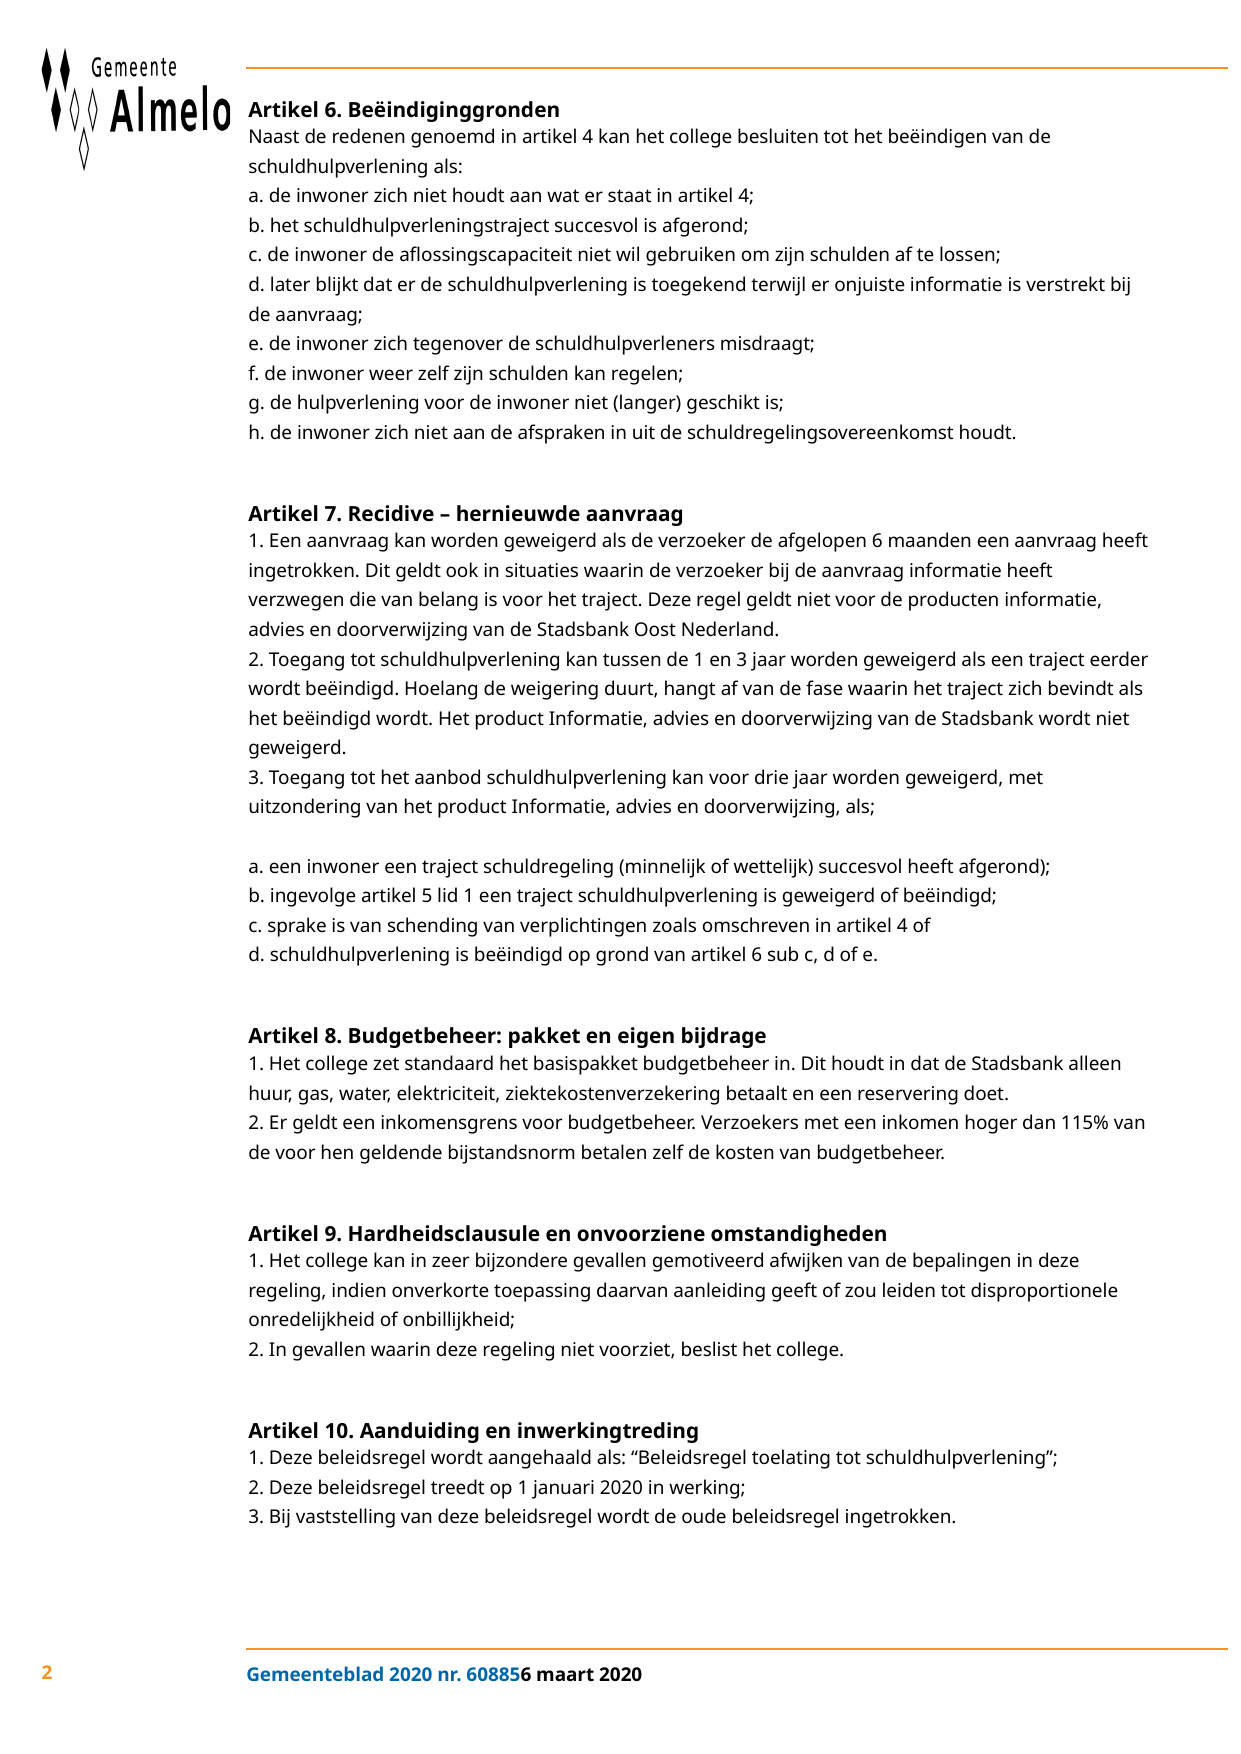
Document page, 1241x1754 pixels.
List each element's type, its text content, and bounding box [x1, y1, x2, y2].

text d. schuldhulpverlening is beëindigd op grond van artikel 6 sub c, d of e. [248, 942, 1152, 967]
text h. de inwoner zich niet aan de afspraken in uit de schuldregelingsovereenkomst houdt. [248, 419, 1152, 445]
text Artikel 7. Recidive – hernieuwde aanvraag [248, 499, 1152, 527]
text b. ingevolge artikel 5 lid 1 een traject schuldhulpverlening is geweigerd of beëindigd; [248, 882, 1152, 908]
text b. het schuldhulpverleningstraject succesvol is afgerond; [248, 212, 1152, 238]
text d. later blijkt dat er de schuldhulpverlening is toegekend terwijl er onjuiste informatie is verstrekt bij de aanvraag; [248, 271, 1152, 326]
text 1. Deze beleidsregel wordt aangehaald als: “Beleidsregel toelating tot schuldhulpverlening”; [248, 1444, 1152, 1470]
text a. de inwoner zich niet houdt aan wat er staat in artikel 4; [248, 182, 1152, 208]
text 2. Er geldt een inkomensgrens voor budgetbeheer. Verzoekers met een inkomen hoger dan 115% van de voor hen geldende bijstandsnorm betalen zelf de kosten van budgetbeheer. [248, 1109, 1152, 1164]
text 1. Een aanvraag kan worden geweigerd als de verzoeker de afgelopen 6 maanden een aanvraag heeft ingetrokken. Dit geldt ook in situaties waarin de verzoeker bij de aanvraag informatie heeft verzwegen die van belang is voor het traject. Deze regel geldt niet voor de producten informatie, advies en doorverwijzing van de Stadsbank Oost Nederland. [248, 527, 1152, 642]
text Artikel 6. Beëindiginggronden [248, 95, 1152, 123]
text 1. Het college zet standaard het basispakket budgetbeheer in. Dit houdt in dat de Stadsbank alleen huur, gas, water, elektriciteit, ziektekostenverzekering betaalt en een reservering doet. [248, 1050, 1152, 1105]
text c. sprake is van schending van verplichtingen zoals omschreven in artikel 4 of [248, 912, 1152, 938]
text Naast de redenen genoemd in artikel 4 kan het college besluiten tot het beëindigen van de schuldhulpverlening als: [248, 123, 1152, 178]
text a. een inwoner een traject schuldregeling (minnelijk of wettelijk) succesvol heeft afgerond); [248, 853, 1152, 879]
text 1. Het college kan in zeer bijzondere gevallen gemotiveerd afwijken van de bepalingen in deze regeling, indien onverkorte toepassing daarvan aanleiding geeft of zou leiden tot disproportionele onredelijkheid of onbillijkheid; [248, 1247, 1152, 1332]
text Artikel 8. Budgetbeheer: pakket en eigen bijdrage [248, 1022, 1152, 1050]
text e. de inwoner zich tegenover de schuldhulpverleners misdraagt; [248, 330, 1152, 356]
text g. de hulpverlening voor de inwoner niet (langer) geschikt is; [248, 389, 1152, 415]
text f. de inwoner weer zelf zijn schulden kan regelen; [248, 360, 1152, 386]
text 3. Bij vaststelling van deze beleidsregel wordt de oude beleidsregel ingetrokken. [248, 1504, 1152, 1529]
text Artikel 10. Aanduiding en inwerkingtreding [248, 1416, 1152, 1444]
text 3. Toegang tot het aanbod schuldhulpverlening kan voor drie jaar worden geweigerd, met uitzondering van het product Informatie, advies en doorverwijzing, als; [248, 764, 1152, 819]
text 2. Toegang tot schuldhulpverlening kan tussen de 1 en 3 jaar worden geweigerd als een traject eerder wordt beëindigd. Hoelang de weigering duurt, hangt af van de fase waarin het traject zich bevindt als het beëindigd wordt. Het product Informatie, advies en doorverwijzing van de Stadsbank wordt niet geweigerd. [248, 646, 1152, 760]
picture [41, 47, 231, 172]
text 2. In gevallen waarin deze regeling niet voorziet, beslist het college. [248, 1336, 1152, 1362]
text 2. Deze beleidsregel treedt op 1 januari 2020 in werking; [248, 1474, 1152, 1500]
text c. de inwoner de aflossingscapaciteit niet wil gebruiken om zijn schulden af te lossen; [248, 242, 1152, 267]
text Artikel 9. Hardheidsclausule en onvoorziene omstandigheden [248, 1219, 1152, 1247]
